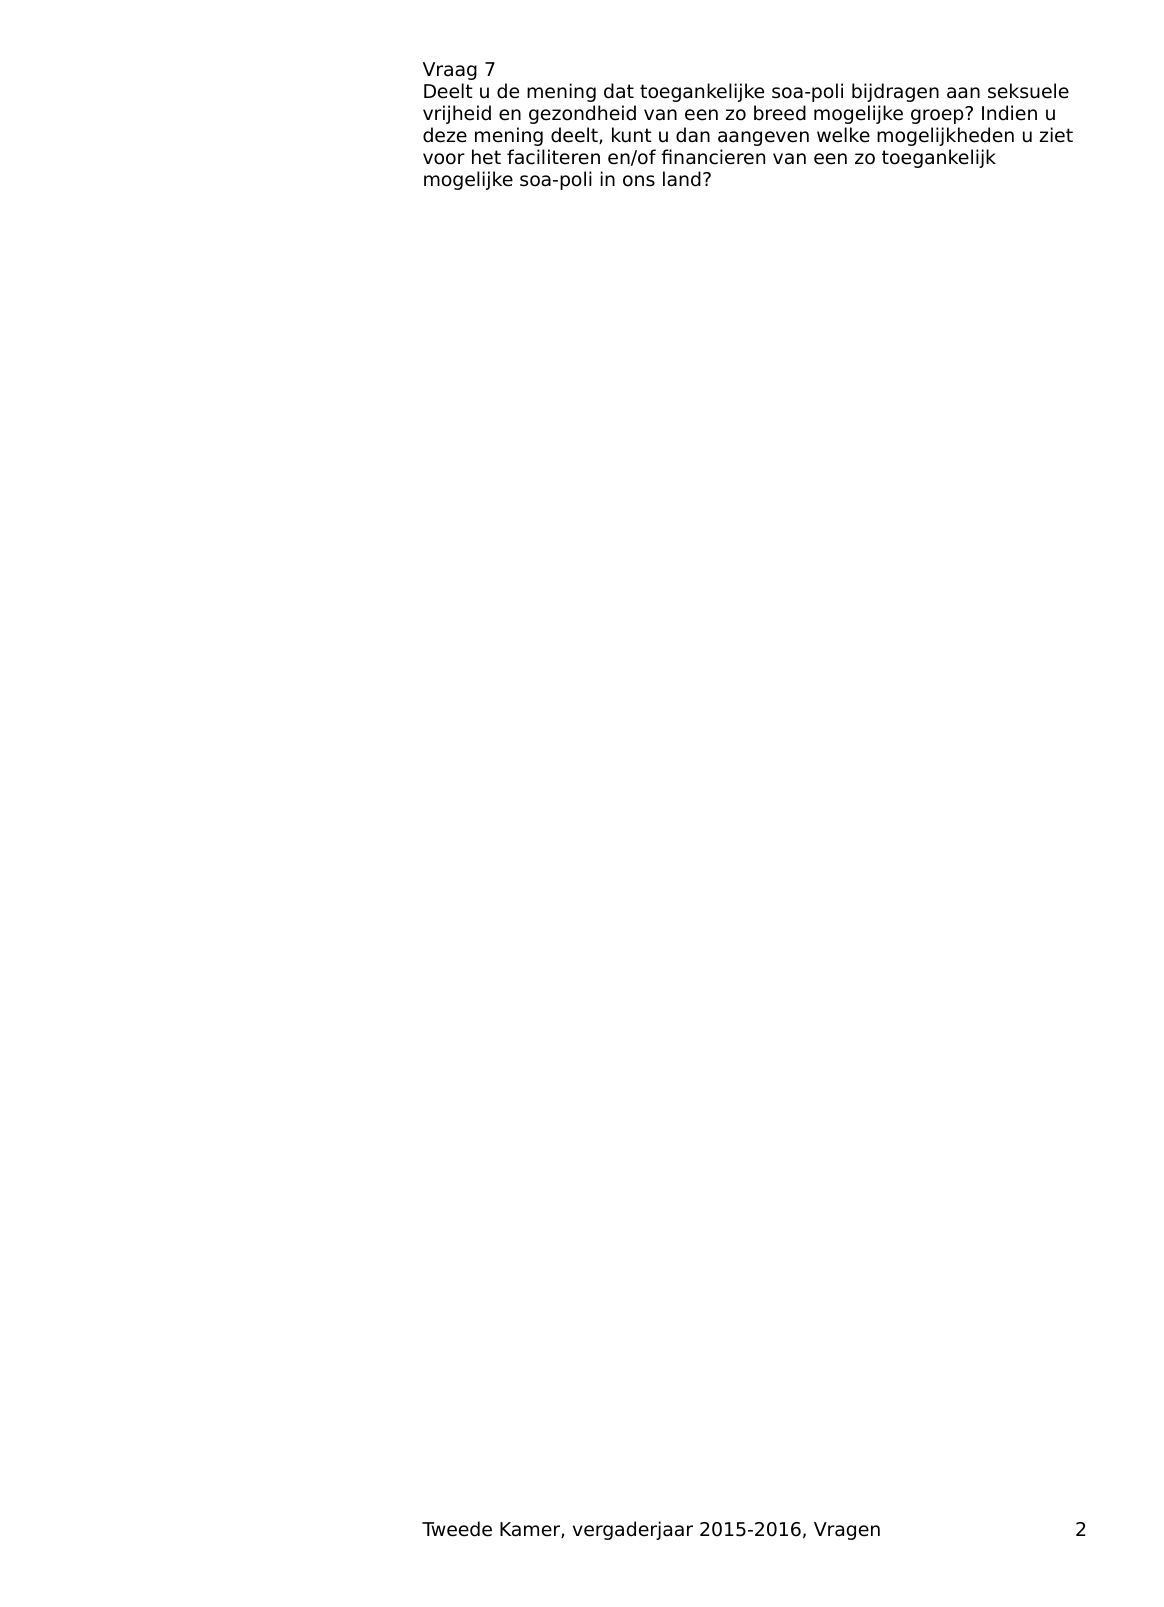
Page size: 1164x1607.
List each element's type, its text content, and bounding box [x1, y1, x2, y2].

text Vraag 7 [422, 59, 1087, 81]
text Deelt u de mening dat toegankelijke soa-poli bijdragen aan seksuele vrijheid en gezondheid van een zo breed mogelijke groep? Indien u deze mening deelt, kunt u dan aangeven welke mogelijkheden u ziet voor het faciliteren en/of financieren van een zo toegankelijk mogelijke soa-poli in ons land? [422, 81, 1087, 191]
